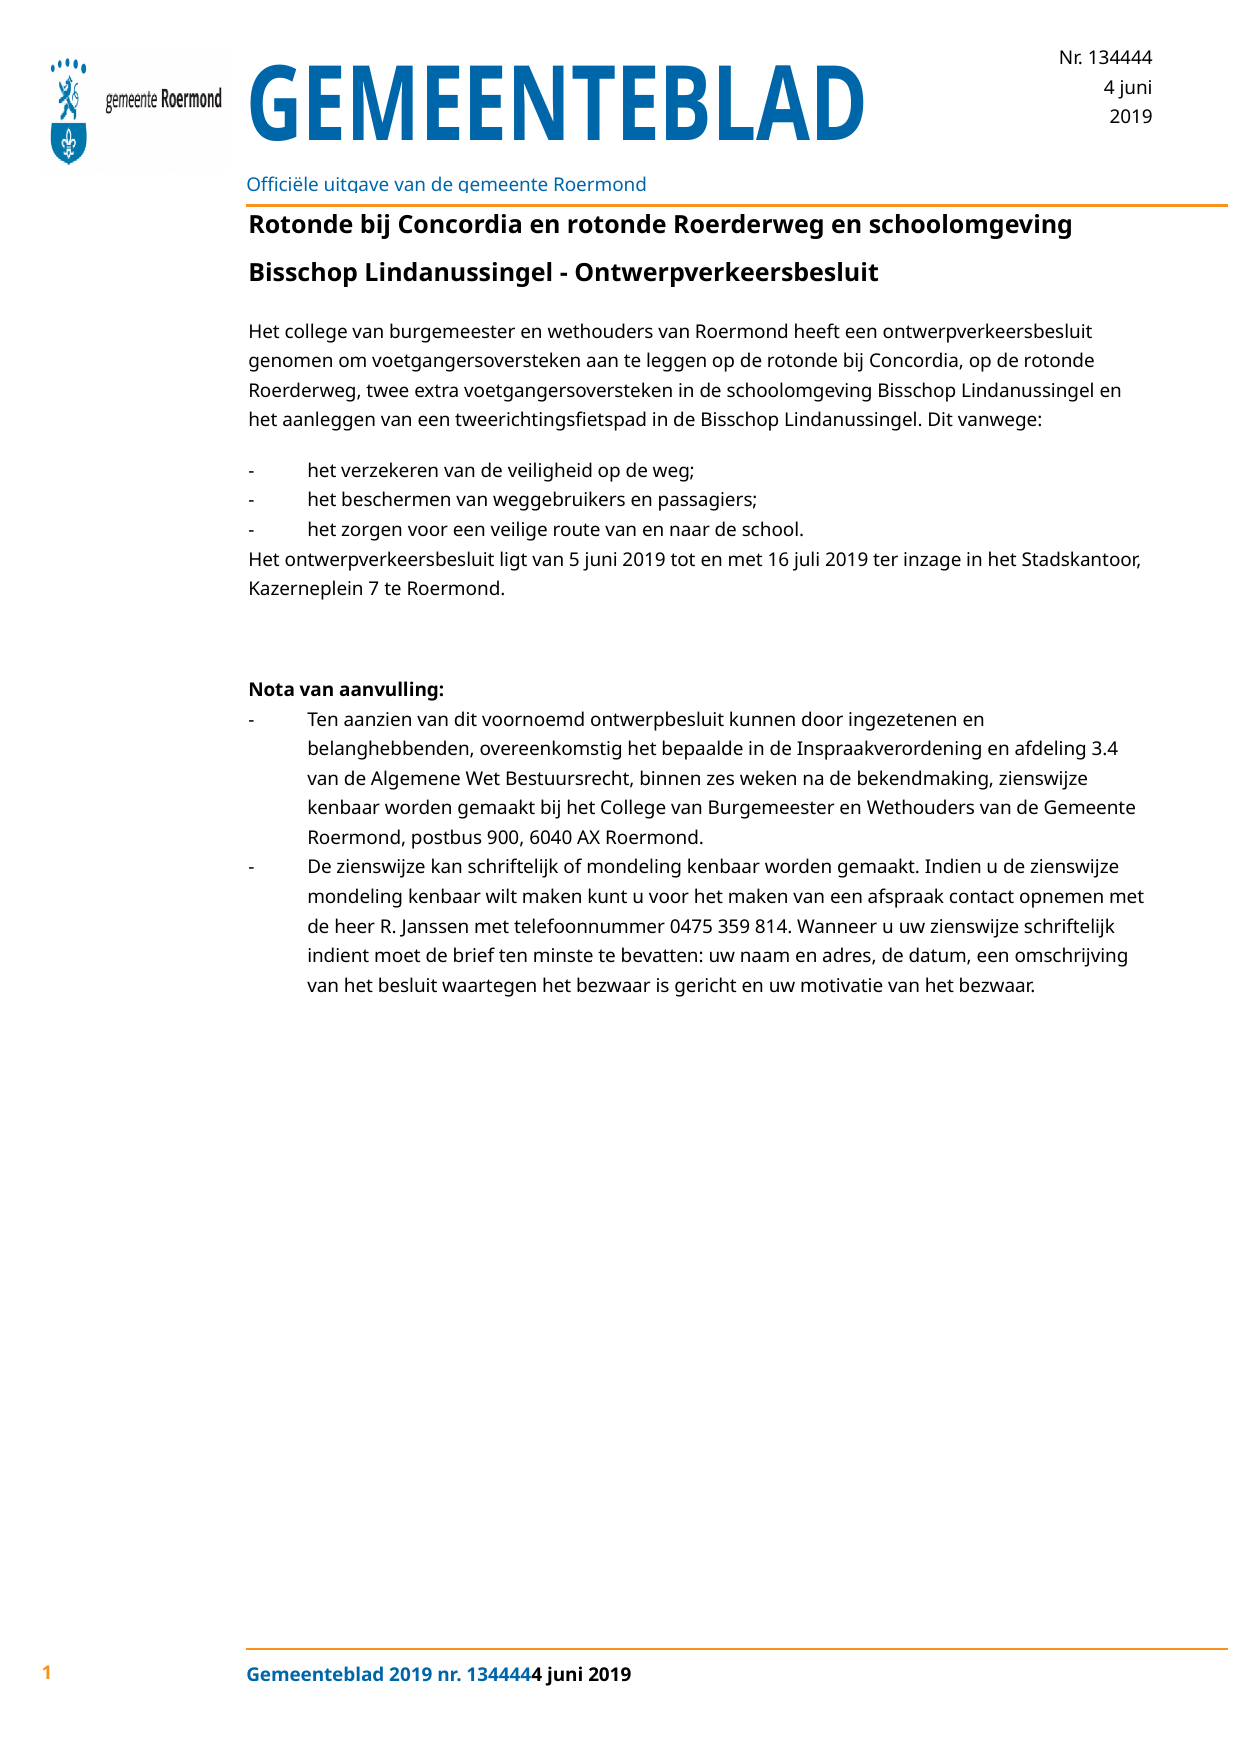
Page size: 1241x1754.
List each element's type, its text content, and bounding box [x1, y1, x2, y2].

list het zorgen voor een veilige route van en naar de school. [248, 516, 1152, 542]
text Nota van aanvulling: [248, 676, 1152, 702]
list De zienswijze kan schriftelijk of mondeling kenbaar worden gemaakt. Indien u de zienswijze mondeling kenbaar wilt maken kunt u voor het maken van een afspraak contact opnemen met de heer R. Janssen met telefoonnummer 0475 359 814. Wanneer u uw zienswijze schriftelijk indient moet de brief ten minste te bevatten: uw naam en adres, de datum, een omschrijving van het besluit waartegen het bezwaar is gericht en uw motivatie van het bezwaar. [248, 854, 1152, 998]
list Ten aanzien van dit voornoemd ontwerpbesluit kunnen door ingezetenen en belanghebbenden, overeenkomstig het bepaalde in de Inspraakverordening en afdeling 3.4 van de Algemene Wet Bestuursrecht, binnen zes weken na de bekendmaking, zienswijze kenbaar worden gemaakt bij het College van Burgemeester en Wethouders van de Gemeente Roermond, postbus 900, 6040 AX Roermond. [248, 706, 1152, 850]
list het beschermen van weggebruikers en passagiers; [248, 487, 1152, 512]
list het verzekeren van de veiligheid op de weg; [248, 457, 1152, 483]
picture [41, 47, 231, 172]
text Het ontwerpverkeersbesluit ligt van 5 juni 2019 tot en met 16 juli 2019 ter inzage in het Stadskantoor, Kazerneplein 7 te Roermond. [248, 546, 1152, 601]
text Het college van burgemeester en wethouders van Roermond heeft een ontwerpverkeersbesluit genomen om voetgangersoversteken aan te leggen op de rotonde bij Concordia, op de rotonde Roerderweg, twee extra voetgangersoversteken in de schoolomgeving Bisschop Lindanussingel en het aanleggen van een tweerichtingsfietspad in de Bisschop Lindanussingel. Dit vanwege: [248, 318, 1152, 432]
text Rotonde bij Concordia en rotonde Roerderweg en schoolomgeving Bisschop Lindanussingel - Ontwerpverkeersbesluit [248, 207, 1152, 288]
